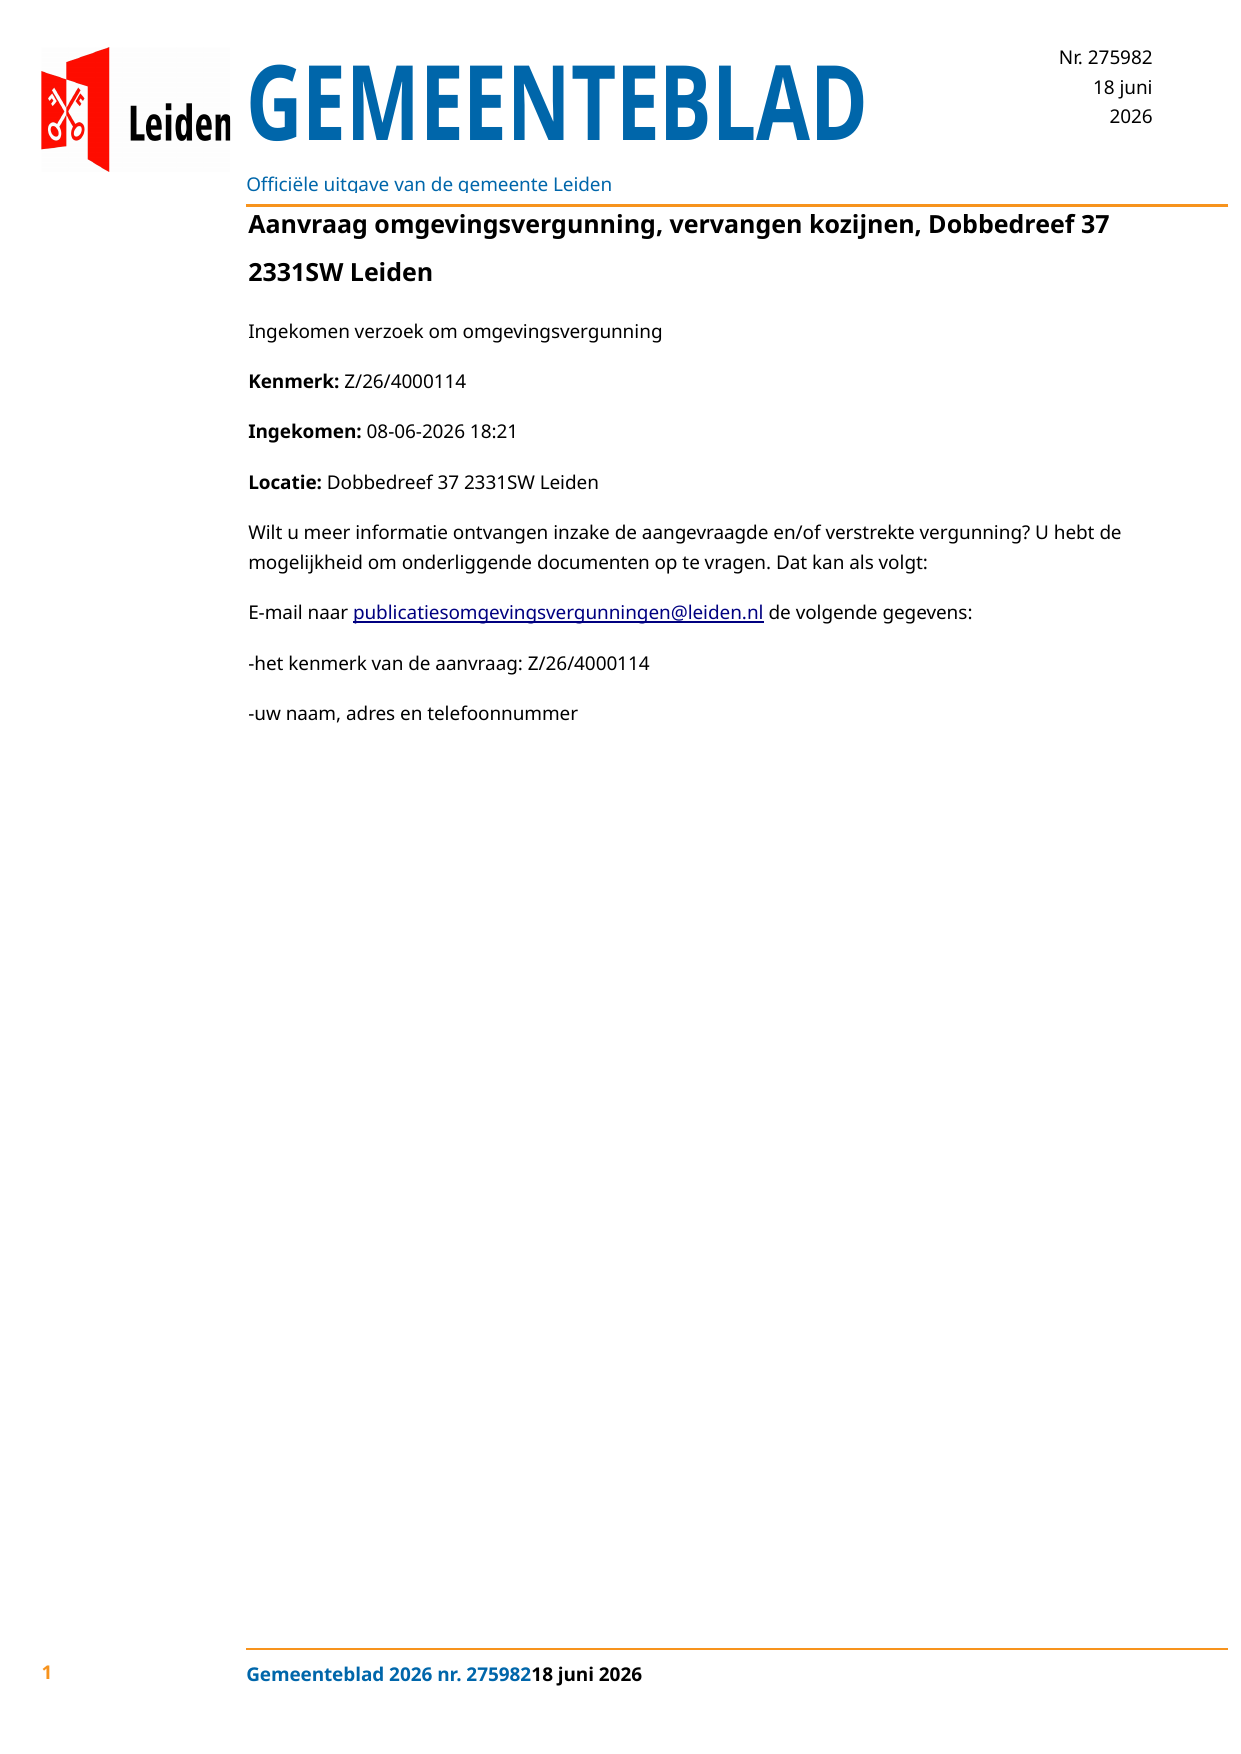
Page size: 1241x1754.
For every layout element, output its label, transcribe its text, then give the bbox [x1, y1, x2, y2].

text E-mail naar publicatiesomgevingsvergunningen@leiden.nl de volgende gegevens: [248, 599, 1152, 625]
text Locatie: Dobbedreef 37 2331SW Leiden [248, 469, 1152, 495]
text Wilt u meer informatie ontvangen inzake de aangevraagde en/of verstrekte vergunning? U hebt de mogelijkheid om onderliggende documenten op te vragen. Dat kan als volgt: [248, 519, 1152, 575]
text -uw naam, adres en telefoonnummer [248, 700, 1152, 726]
text Ingekomen verzoek om omgevingsvergunning [248, 318, 1152, 344]
text Kenmerk: Z/26/4000114 [248, 368, 1152, 394]
text -het kenmerk van de aanvraag: Z/26/4000114 [248, 650, 1152, 676]
text Ingekomen: 08-06-2026 18:21 [248, 419, 1152, 444]
picture [41, 47, 231, 172]
text Aanvraag omgevingsvergunning, vervangen kozijnen, Dobbedreef 37 2331SW Leiden [248, 207, 1152, 288]
